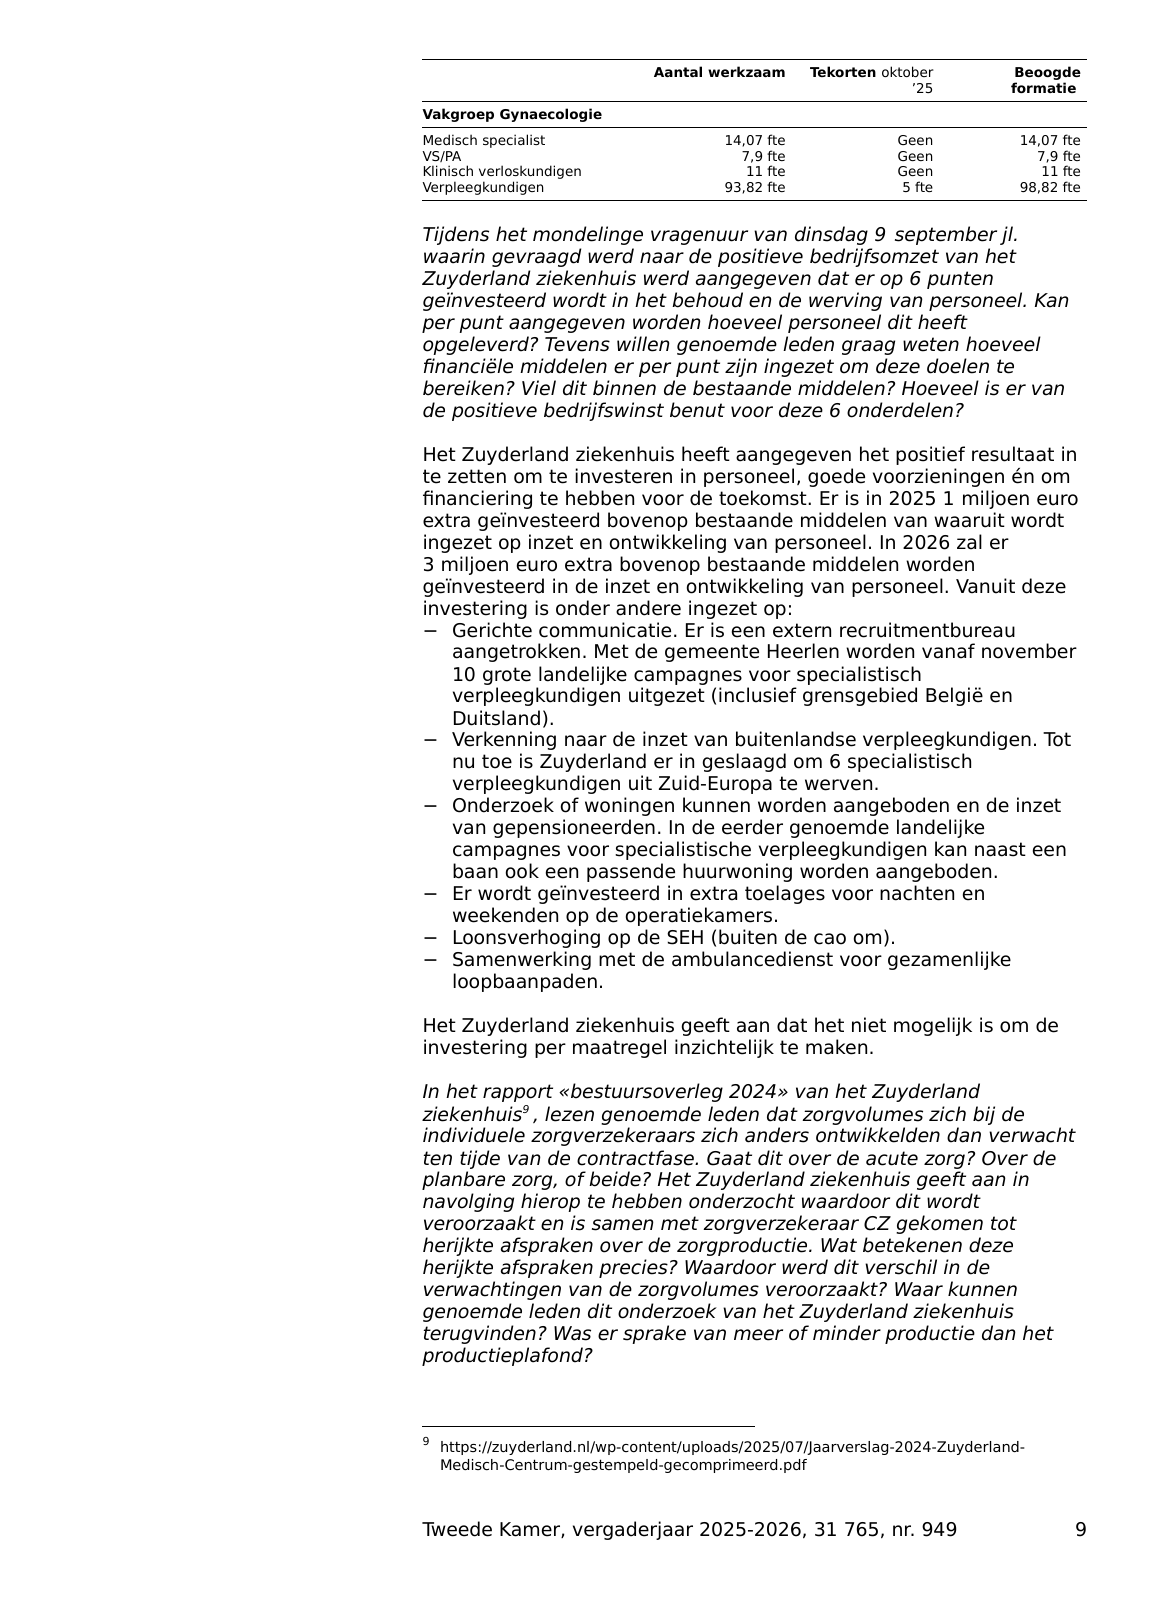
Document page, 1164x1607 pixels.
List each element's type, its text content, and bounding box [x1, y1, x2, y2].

table_header Tekorten oktober ’25 [791, 60, 939, 101]
table_cell [644, 102, 791, 127]
table_header Aantal werkzaam [644, 60, 791, 101]
table_cell Klinisch verloskundigen [422, 164, 644, 180]
table_cell 14,07 fte [939, 128, 1087, 148]
table_cell 11 fte [644, 164, 791, 180]
table_cell 93,82 fte [644, 180, 791, 200]
text − Loonsverhoging op de SEH (buiten de cao om). [422, 927, 1087, 949]
text https://zuyderland.nl/wp-content/uploads/2025/07/Jaarverslag-2024-Zuyderland-Medisch-Centrum-gestempeld-gecomprimeerd.pdf [422, 1435, 1087, 1474]
table_cell Geen [791, 164, 939, 180]
text Het Zuyderland ziekenhuis heeft aangegeven het positief resultaat in te zetten om te investeren in personeel, goede voorzieningen én om financiering te hebben voor de toekomst. Er is in 2025 1 miljoen euro extra geïnvesteerd bovenop bestaande middelen van waaruit wordt ingezet op inzet en ontwikkeling van personeel. In 2026 zal er 3 miljoen euro extra bovenop bestaande middelen worden geïnvesteerd in de inzet en ontwikkeling van personeel. Vanuit deze investering is onder andere ingezet op: [422, 444, 1087, 619]
table_cell 14,07 fte [644, 128, 791, 148]
table_header Beoogde formatie [939, 60, 1087, 101]
table_cell Medisch specialist [422, 128, 644, 148]
text In het rapport «bestuursoverleg 2024» van het Zuyderland ziekenhuis, lezen genoemde leden dat zorgvolumes zich bij de individuele zorgverzekeraars zich anders ontwikkelden dan verwacht ten tijde van de contractfase. Gaat dit over de acute zorg? Over de planbare zorg, of beide? Het Zuyderland ziekenhuis geeft aan in navolging hierop te hebben onderzocht waardoor dit wordt veroorzaakt en is samen met zorgverzekeraar CZ gekomen tot herijkte afspraken over de zorgproductie. Wat betekenen deze herijkte afspraken precies? Waardoor werd dit verschil in de verwachtingen van de zorgvolumes veroorzaakt? Waar kunnen genoemde leden dit onderzoek van het Zuyderland ziekenhuis terugvinden? Was er sprake van meer of minder productie dan het productieplafond? [422, 1081, 1087, 1367]
table_cell [939, 102, 1087, 127]
table_cell Vakgroep Gynaecologie [422, 102, 644, 127]
table_cell 5 fte [791, 180, 939, 200]
table_header [422, 60, 644, 101]
table_cell 98,82 fte [939, 180, 1087, 200]
table_cell Verpleegkundigen [422, 180, 644, 200]
table_cell [791, 102, 939, 127]
text − Samenwerking met de ambulancedienst voor gezamenlijke loopbaanpaden. [422, 949, 1087, 993]
text − Er wordt geïnvesteerd in extra toelages voor nachten en weekenden op de operatiekamers. [422, 883, 1087, 927]
table_cell VS/PA [422, 149, 644, 164]
text Het Zuyderland ziekenhuis geeft aan dat het niet mogelijk is om de investering per maatregel inzichtelijk te maken. [422, 1015, 1087, 1059]
table_cell 11 fte [939, 164, 1087, 180]
text − Verkenning naar de inzet van buitenlandse verpleegkundigen. Tot nu toe is Zuyderland er in geslaagd om 6 specialistisch verpleegkundigen uit Zuid-Europa te werven. [422, 729, 1087, 795]
table_cell 7,9 fte [939, 149, 1087, 164]
text − Onderzoek of woningen kunnen worden aangeboden en de inzet van gepensioneerden. In de eerder genoemde landelijke campagnes voor specialistische verpleegkundigen kan naast een baan ook een passende huurwoning worden aangeboden. [422, 795, 1087, 883]
table_cell 7,9 fte [644, 149, 791, 164]
table_cell Geen [791, 149, 939, 164]
text Tijdens het mondelinge vragenuur van dinsdag 9 september jl. waarin gevraagd werd naar de positieve bedrijfsomzet van het Zuyderland ziekenhuis werd aangegeven dat er op 6 punten geïnvesteerd wordt in het behoud en de werving van personeel. Kan per punt aangegeven worden hoeveel personeel dit heeft opgeleverd? Tevens willen genoemde leden graag weten hoeveel financiële middelen er per punt zijn ingezet om deze doelen te bereiken? Viel dit binnen de bestaande middelen? Hoeveel is er van de positieve bedrijfswinst benut voor deze 6 onderdelen? [422, 224, 1087, 421]
text − Gerichte communicatie. Er is een extern recruitmentbureau aangetrokken. Met de gemeente Heerlen worden vanaf november 10 grote landelijke campagnes voor specialistisch verpleegkundigen uitgezet (inclusief grensgebied België en Duitsland). [422, 619, 1087, 729]
table_cell Geen [791, 128, 939, 148]
